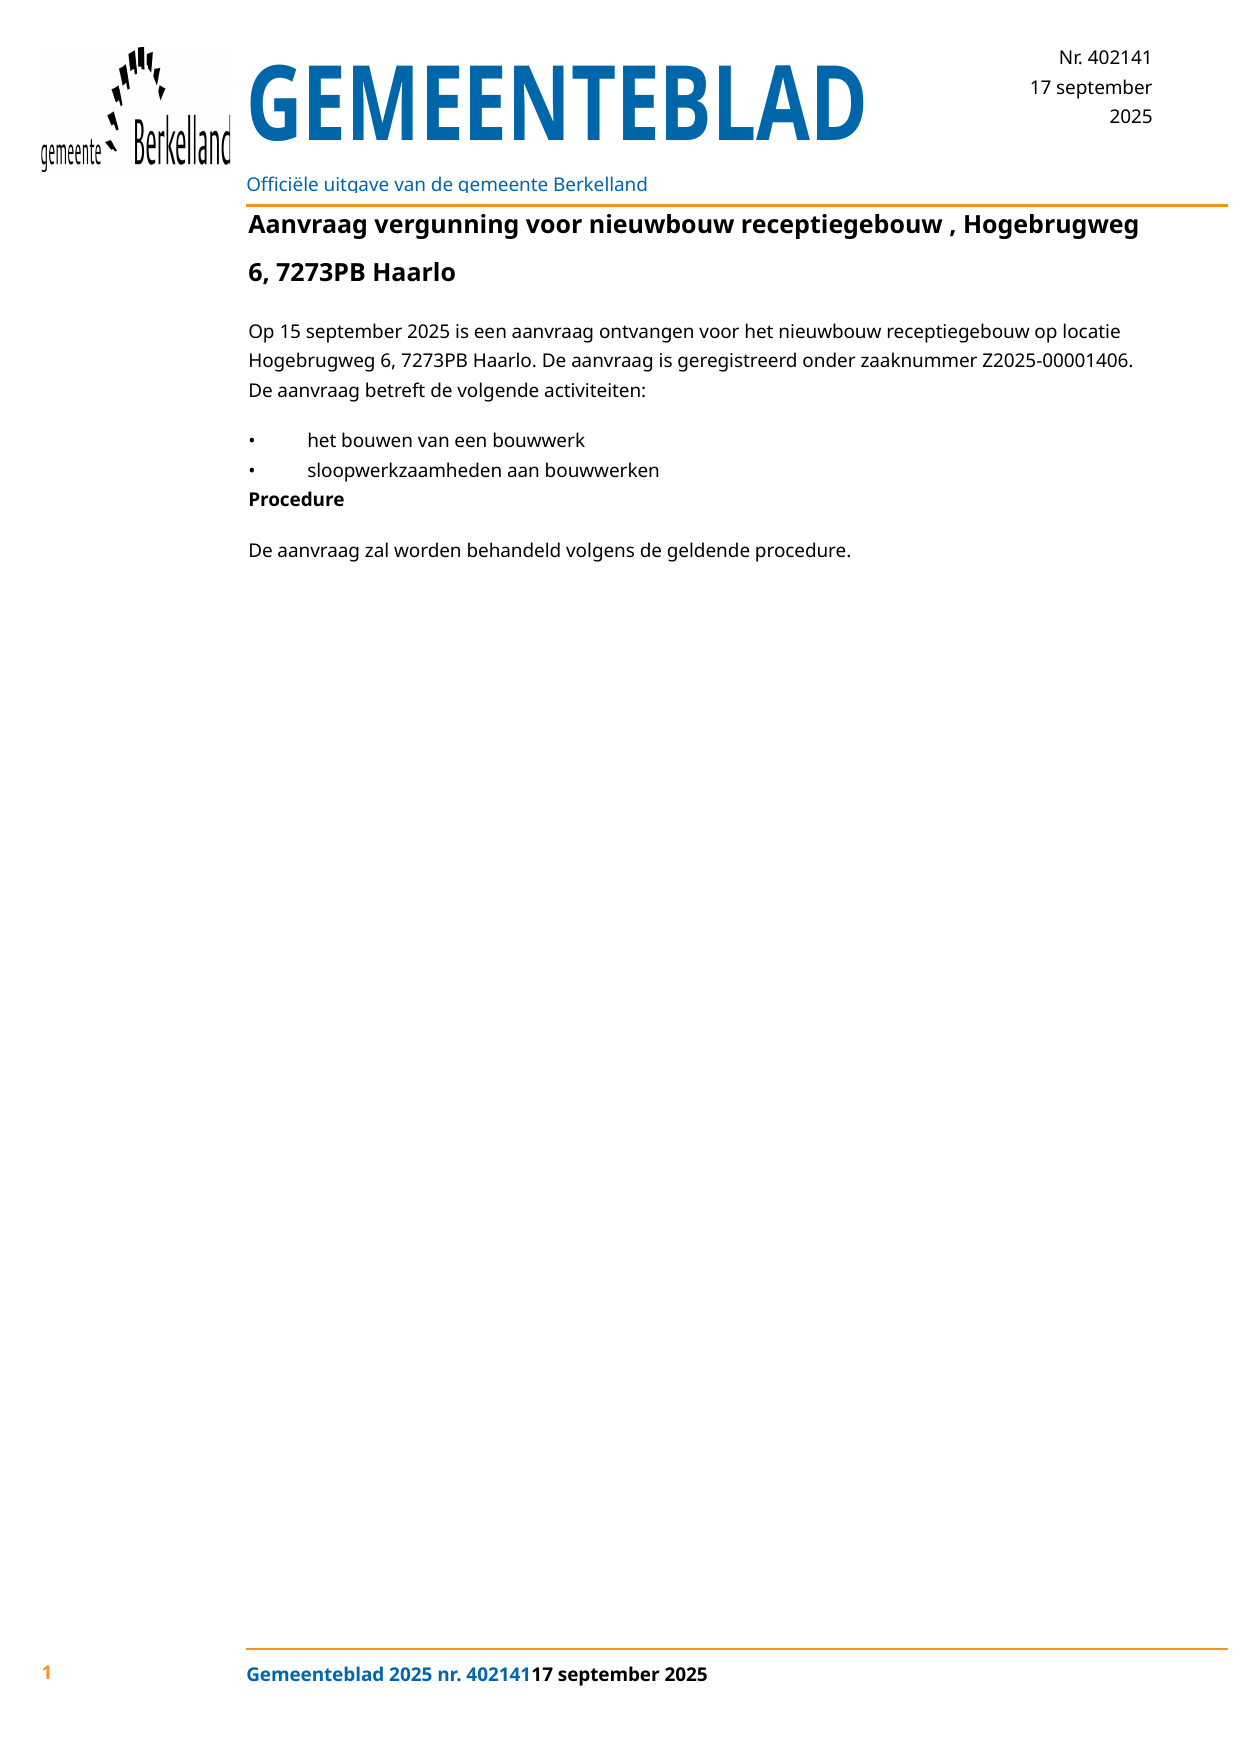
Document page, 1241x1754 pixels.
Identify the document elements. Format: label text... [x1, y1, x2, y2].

text De aanvraag zal worden behandeld volgens de geldende procedure. [248, 537, 1152, 563]
text Op 15 september 2025 is een aanvraag ontvangen voor het nieuwbouw receptiegebouw op locatie Hogebrugweg 6, 7273PB Haarlo. De aanvraag is geregistreerd onder zaaknummer Z2025-00001406. De aanvraag betreft de volgende activiteiten: [248, 318, 1152, 403]
list sloopwerkzaamheden aan bouwwerken [248, 457, 1152, 483]
text Aanvraag vergunning voor nieuwbouw receptiegebouw , Hogebrugweg 6, 7273PB Haarlo [248, 207, 1152, 288]
list het bouwen van een bouwwerk [248, 427, 1152, 453]
picture [41, 47, 231, 172]
text Procedure [248, 487, 1152, 512]
